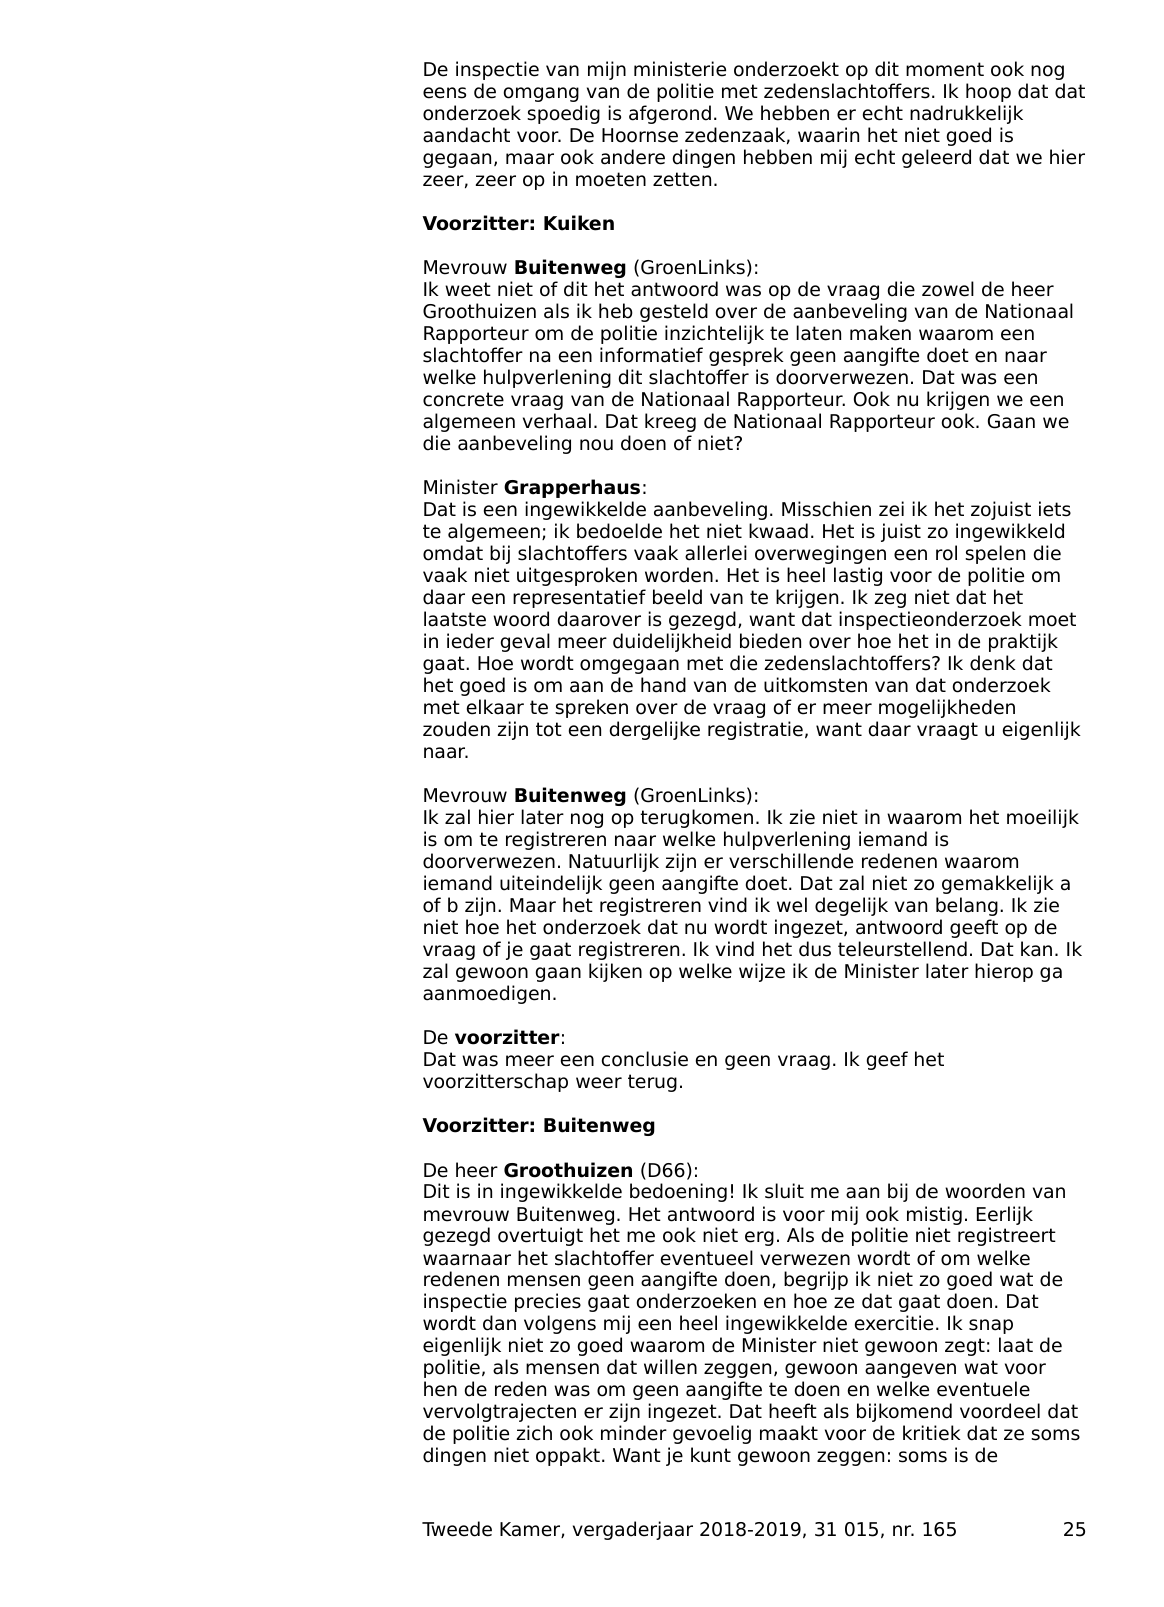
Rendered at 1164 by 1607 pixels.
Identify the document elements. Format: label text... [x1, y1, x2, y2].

text Dit is in ingewikkelde bedoening! Ik sluit me aan bij de woorden van mevrouw Buitenweg. Het antwoord is voor mij ook mistig. Eerlijk gezegd overtuigt het me ook niet erg. Als de politie niet registreert waarnaar het slachtoffer eventueel verwezen wordt of om welke redenen mensen geen aangifte doen, begrijp ik niet zo goed wat de inspectie precies gaat onderzoeken en hoe ze dat gaat doen. Dat wordt dan volgens mij een heel ingewikkelde exercitie. Ik snap eigenlijk niet zo goed waarom de Minister niet gewoon zegt: laat de politie, als mensen dat willen zeggen, gewoon aangeven wat voor hen de reden was om geen aangifte te doen en welke eventuele vervolgtrajecten er zijn ingezet. Dat heeft als bijkomend voordeel dat de politie zich ook minder gevoelig maakt voor de kritiek dat ze soms dingen niet oppakt. Want je kunt gewoon zeggen: soms is de [422, 1181, 1087, 1467]
text Ik weet niet of dit het antwoord was op de vraag die zowel de heer Groothuizen als ik heb gesteld over de aanbeveling van de Nationaal Rapporteur om de politie inzichtelijk te laten maken waarom een slachtoffer na een informatief gesprek geen aangifte doet en naar welke hulpverlening dit slachtoffer is doorverwezen. Dat was een concrete vraag van de Nationaal Rapporteur. Ook nu krijgen we een algemeen verhaal. Dat kreeg de Nationaal Rapporteur ook. Gaan we die aanbeveling nou doen of niet? [422, 279, 1087, 455]
text Mevrouw Buitenweg (GroenLinks): [422, 257, 1087, 279]
text De voorzitter: [422, 1027, 1087, 1049]
subtitle Voorzitter: Kuiken [422, 213, 1087, 235]
text Mevrouw Buitenweg (GroenLinks): [422, 785, 1087, 807]
text De inspectie van mijn ministerie onderzoekt op dit moment ook nog eens de omgang van de politie met zedenslachtoffers. Ik hoop dat dat onderzoek spoedig is afgerond. We hebben er echt nadrukkelijk aandacht voor. De Hoornse zedenzaak, waarin het niet goed is gegaan, maar ook andere dingen hebben mij echt geleerd dat we hier zeer, zeer op in moeten zetten. [422, 59, 1087, 191]
text Minister Grapperhaus: [422, 477, 1087, 499]
text Dat is een ingewikkelde aanbeveling. Misschien zei ik het zojuist iets te algemeen; ik bedoelde het niet kwaad. Het is juist zo ingewikkeld omdat bij slachtoffers vaak allerlei overwegingen een rol spelen die vaak niet uitgesproken worden. Het is heel lastig voor de politie om daar een representatief beeld van te krijgen. Ik zeg niet dat het laatste woord daarover is gezegd, want dat inspectieonderzoek moet in ieder geval meer duidelijkheid bieden over hoe het in de praktijk gaat. Hoe wordt omgegaan met die zedenslachtoffers? Ik denk dat het goed is om aan de hand van de uitkomsten van dat onderzoek met elkaar te spreken over de vraag of er meer mogelijkheden zouden zijn tot een dergelijke registratie, want daar vraagt u eigenlijk naar. [422, 499, 1087, 763]
text Ik zal hier later nog op terugkomen. Ik zie niet in waarom het moeilijk is om te registreren naar welke hulpverlening iemand is doorverwezen. Natuurlijk zijn er verschillende redenen waarom iemand uiteindelijk geen aangifte doet. Dat zal niet zo gemakkelijk a of b zijn. Maar het registreren vind ik wel degelijk van belang. Ik zie niet hoe het onderzoek dat nu wordt ingezet, antwoord geeft op de vraag of je gaat registreren. Ik vind het dus teleurstellend. Dat kan. Ik zal gewoon gaan kijken op welke wijze ik de Minister later hierop ga aanmoedigen. [422, 807, 1087, 1005]
text De heer Groothuizen (D66): [422, 1159, 1087, 1181]
subtitle Voorzitter: Buitenweg [422, 1115, 1087, 1137]
text Dat was meer een conclusie en geen vraag. Ik geef het voorzitterschap weer terug. [422, 1049, 1087, 1093]
